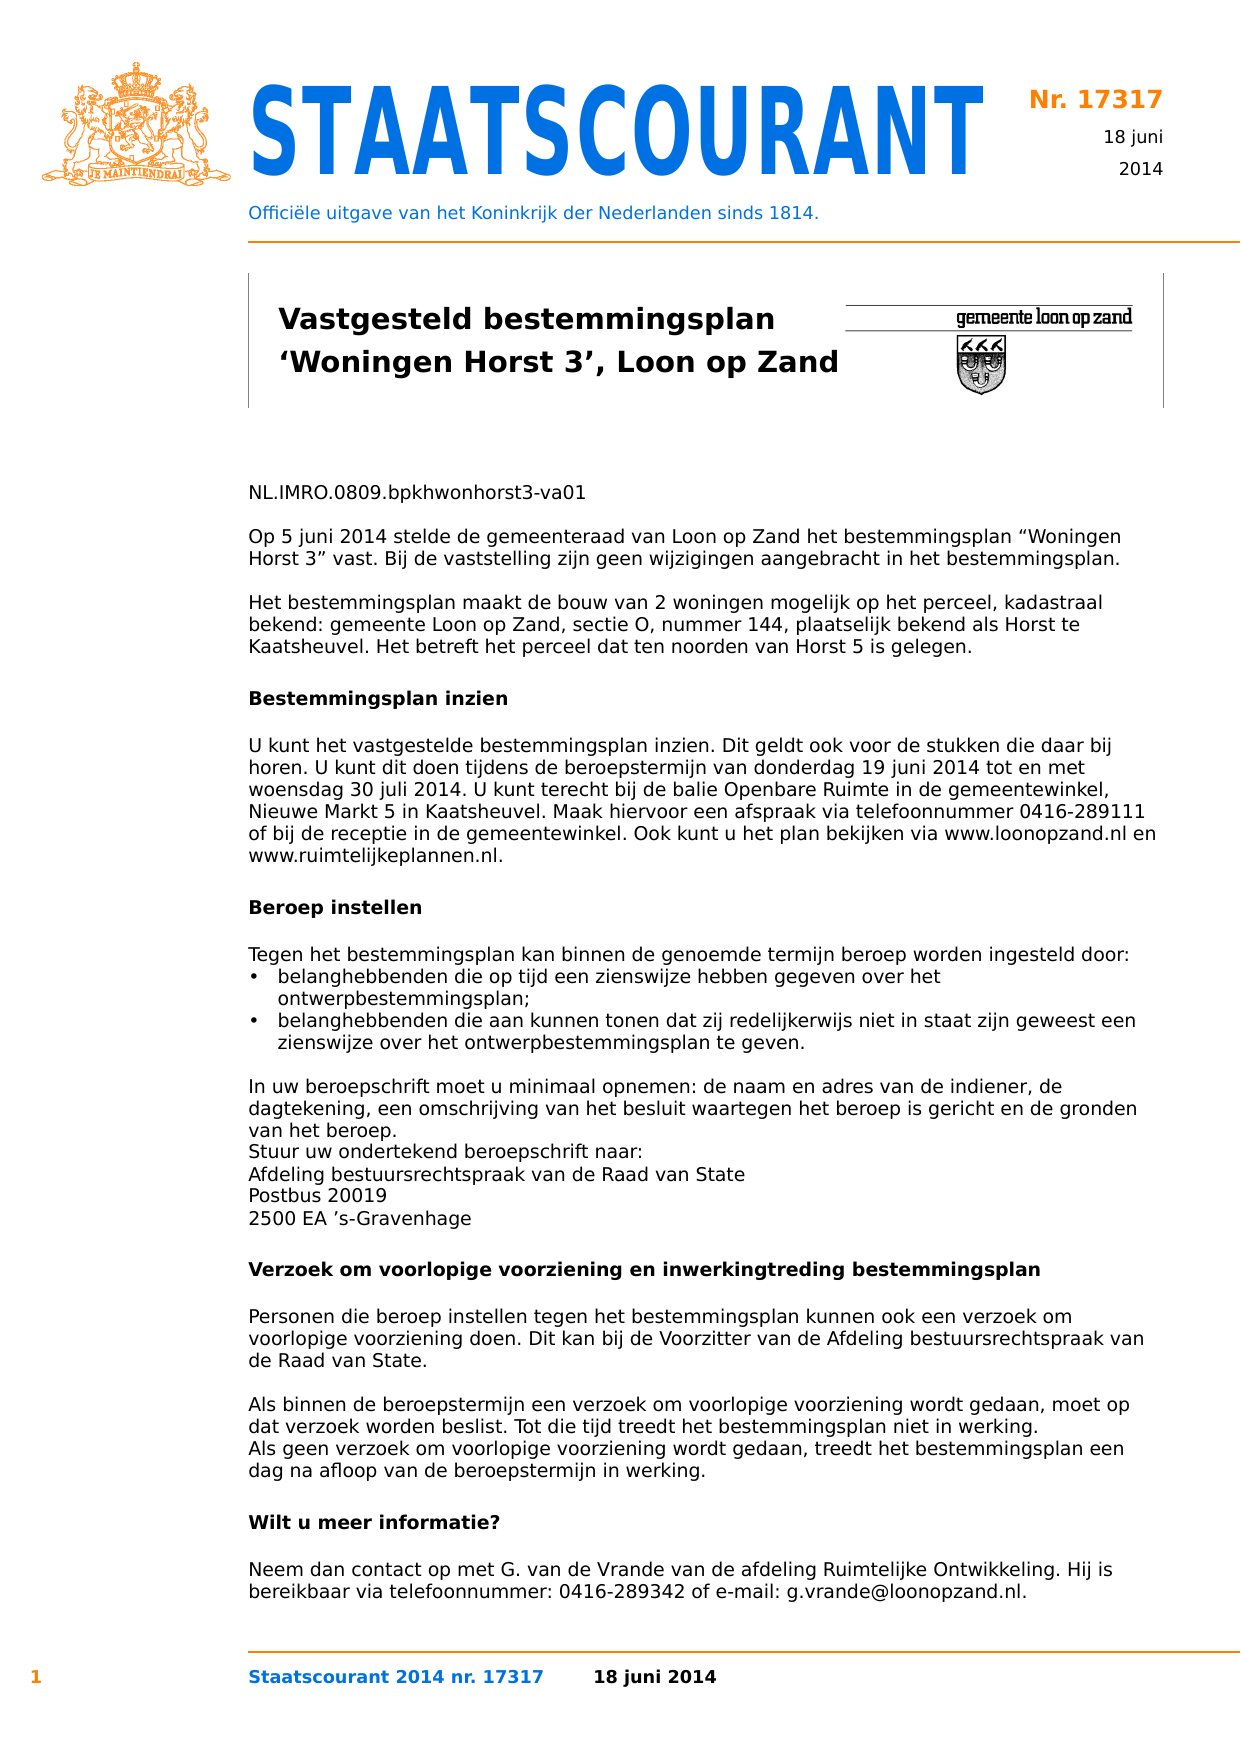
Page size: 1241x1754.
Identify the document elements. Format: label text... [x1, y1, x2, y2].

text Tegen het bestemmingsplan kan binnen de genoemde termijn beroep worden ingesteld door: [248, 944, 1163, 966]
table_cell 2014 [998, 153, 1240, 203]
subtitle Verzoek om voorlopige voorziening en inwerkingtreding bestemmingsplan [248, 1259, 1163, 1281]
text • belanghebbenden die aan kunnen tonen dat zij redelijkerwijs niet in staat zijn geweest een zienswijze over het ontwerpbestemmingsplan te geven. [248, 1010, 1163, 1054]
subtitle Wilt u meer informatie? [248, 1512, 1163, 1534]
table_header STAATSCOURANT [248, 62, 998, 203]
subtitle Vastgesteld bestemmingsplan ‘Woningen Horst 3’, Loon op Zand [249, 273, 1163, 408]
text Neem dan contact op met G. van de Vrande van de afdeling Ruimtelijke Ontwikkeling. Hij is bereikbaar via telefoonnummer: 0416-289342 of e-mail: g.vrande@loonopzand.nl. [248, 1559, 1163, 1603]
text NL.IMRO.0809.bpkhwonhorst3-va01 [248, 482, 1163, 504]
picture [844, 302, 1134, 397]
table_header [25, 62, 248, 241]
text Personen die beroep instellen tegen het bestemmingsplan kunnen ook een verzoek om voorlopige voorziening doen. Dit kan bij de Voorzitter van de Afdeling bestuursrechtspraak van de Raad van State. [248, 1306, 1163, 1372]
text • belanghebbenden die op tijd een zienswijze hebben gegeven over het ontwerpbestemmingsplan; [248, 966, 1163, 1010]
subtitle Beroep instellen [248, 897, 1163, 919]
text Op 5 juni 2014 stelde de gemeenteraad van Loon op Zand het bestemmingsplan “Woningen Horst 3” vast. Bij de vaststelling zijn geen wijzigingen aangebracht in het bestemmingsplan. [248, 526, 1163, 570]
text Als binnen de beroepstermijn een verzoek om voorlopige voorziening wordt gedaan, moet op dat verzoek worden beslist. Tot die tijd treedt het bestemmingsplan niet in werking. [248, 1394, 1163, 1438]
text U kunt het vastgestelde bestemmingsplan inzien. Dit geldt ook voor de stukken die daar bij horen. U kunt dit doen tijdens de beroepstermijn van donderdag 19 juni 2014 tot en met woensdag 30 juli 2014. U kunt terecht bij de balie Openbare Ruimte in de gemeentewinkel, Nieuwe Markt 5 in Kaatsheuvel. Maak hiervoor een afspraak via telefoonnummer 0416-289111 of bij de receptie in de gemeentewinkel. Ook kunt u het plan bekijken via www.loonopzand.nl en www.ruimtelijkeplannen.nl. [248, 735, 1163, 867]
text Postbus 20019 [248, 1185, 1163, 1207]
text Stuur uw ondertekend beroepschrift naar: [248, 1141, 1163, 1163]
text Als geen verzoek om voorlopige voorziening wordt gedaan, treedt het bestemmingsplan een dag na afloop van de beroepstermijn in werking. [248, 1438, 1163, 1482]
text In uw beroepschrift moet u minimaal opnemen: de naam en adres van de indiener, de dagtekening, een omschrijving van het besluit waartegen het beroep is gericht en de gronden van het beroep. [248, 1076, 1163, 1141]
picture [41, 62, 231, 186]
text Afdeling bestuursrechtspraak van de Raad van State [248, 1163, 1163, 1185]
text Het bestemmingsplan maakt de bouw van 2 woningen mogelijk op het perceel, kadastraal bekend: gemeente Loon op Zand, sectie O, nummer 144, plaatselijk bekend als Horst te Kaatsheuvel. Het betreft het perceel dat ten noorden van Horst 5 is gelegen. [248, 592, 1163, 658]
table_header Nr. 17317 [998, 62, 1240, 121]
table_cell Officiële uitgave van het Koninkrijk der Nederlanden sinds 1814. [248, 203, 1240, 241]
table_cell 18 juni [998, 121, 1240, 153]
subtitle Bestemmingsplan inzien [248, 688, 1163, 710]
text 2500 EA ’s-Gravenhage [248, 1207, 1163, 1229]
